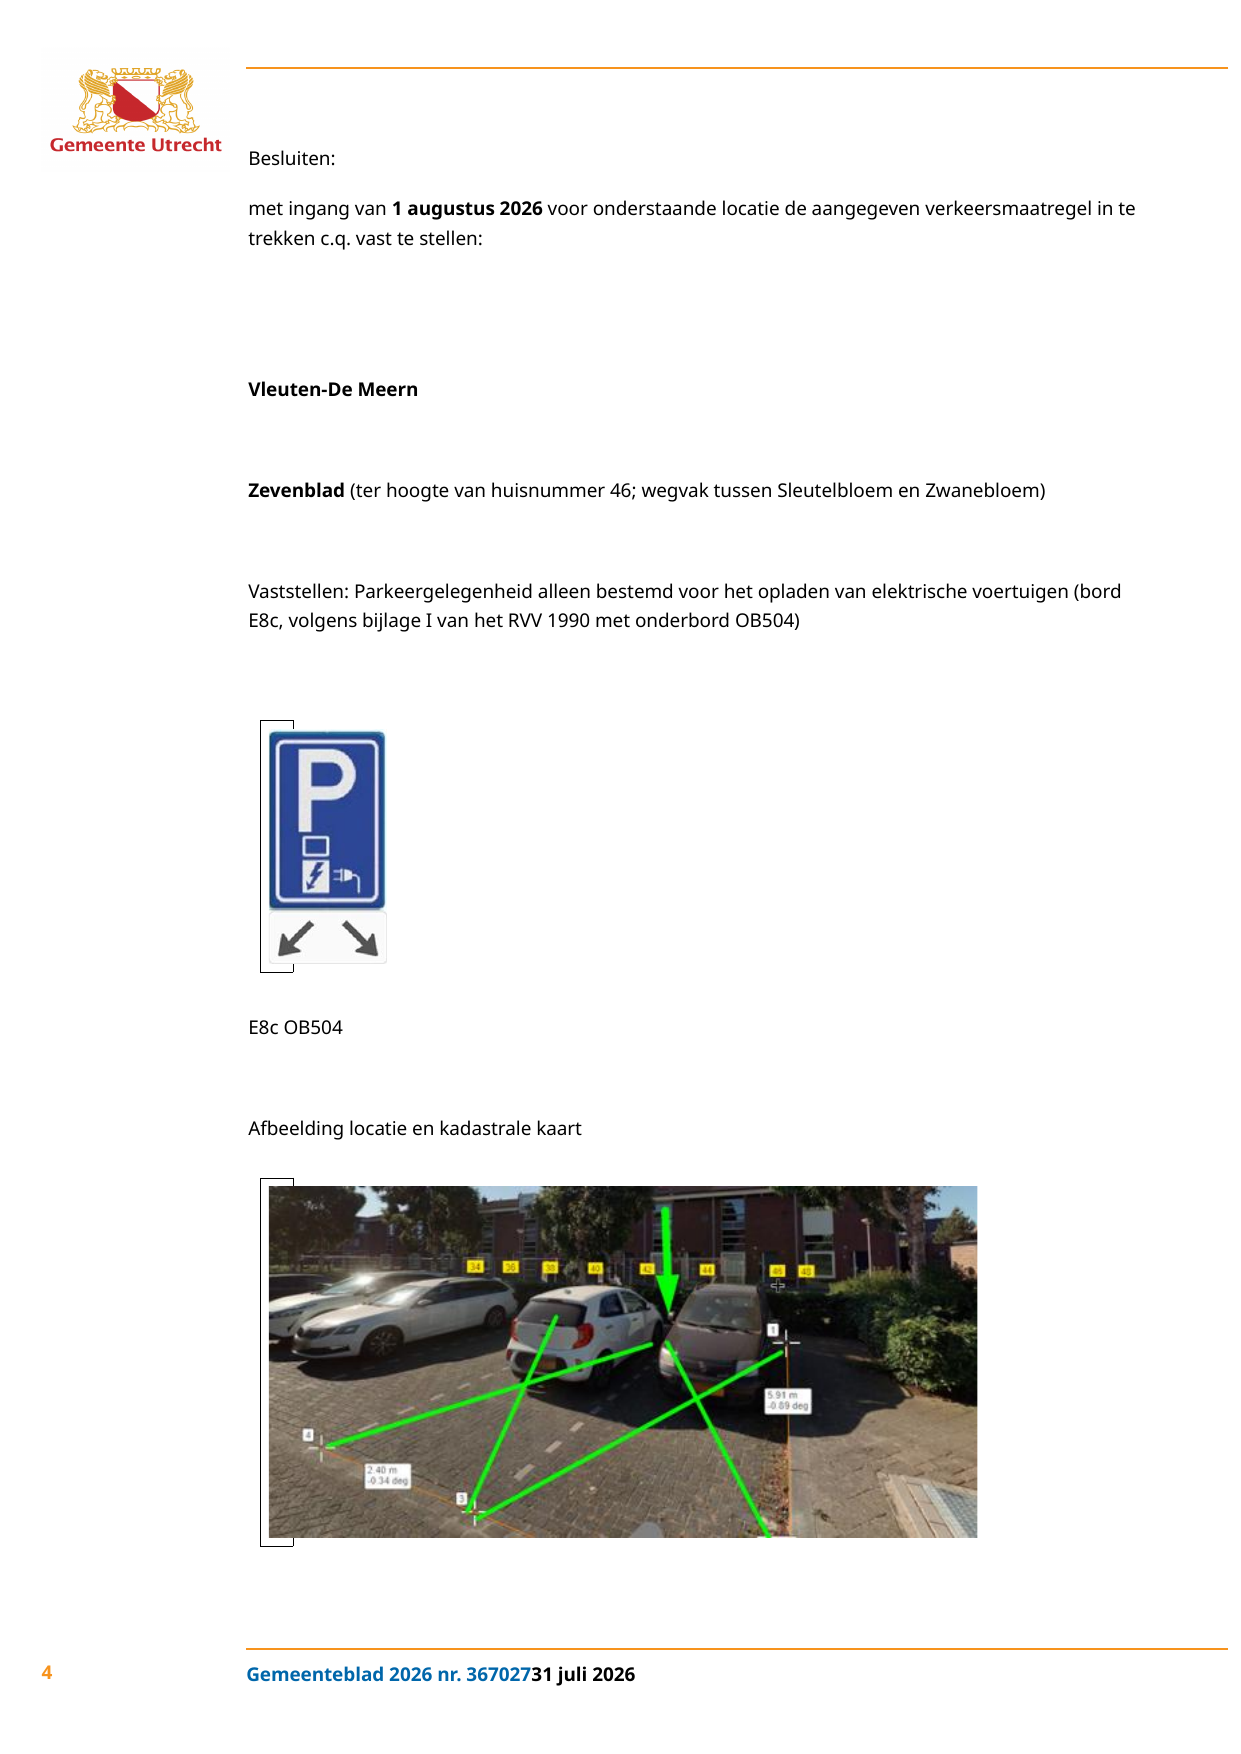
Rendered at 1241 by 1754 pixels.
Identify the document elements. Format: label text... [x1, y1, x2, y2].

picture [268, 729, 387, 964]
text Vleuten-De Meern [248, 376, 1152, 402]
text Afbeelding locatie en kadastrale kaart [248, 1115, 1152, 1141]
text Vaststellen: Parkeergelegenheid alleen bestemd voor het opladen van elektrische voertuigen (bord E8c, volgens bijlage I van het RVV 1990 met onderbord OB504) [248, 578, 1152, 633]
text E8c OB504 [248, 1014, 1152, 1040]
text Zevenblad (ter hoogte van huisnummer 46; wegvak tussen Sleutelbloem en Zwanebloem) [248, 477, 1152, 503]
text met ingang van 1 augustus 2026 voor onderstaande locatie de aangegeven verkeersmaatregel in te trekken c.q. vast te stellen: [248, 196, 1152, 251]
picture [41, 47, 231, 172]
picture [268, 1186, 978, 1538]
text Besluiten: [248, 145, 1152, 171]
